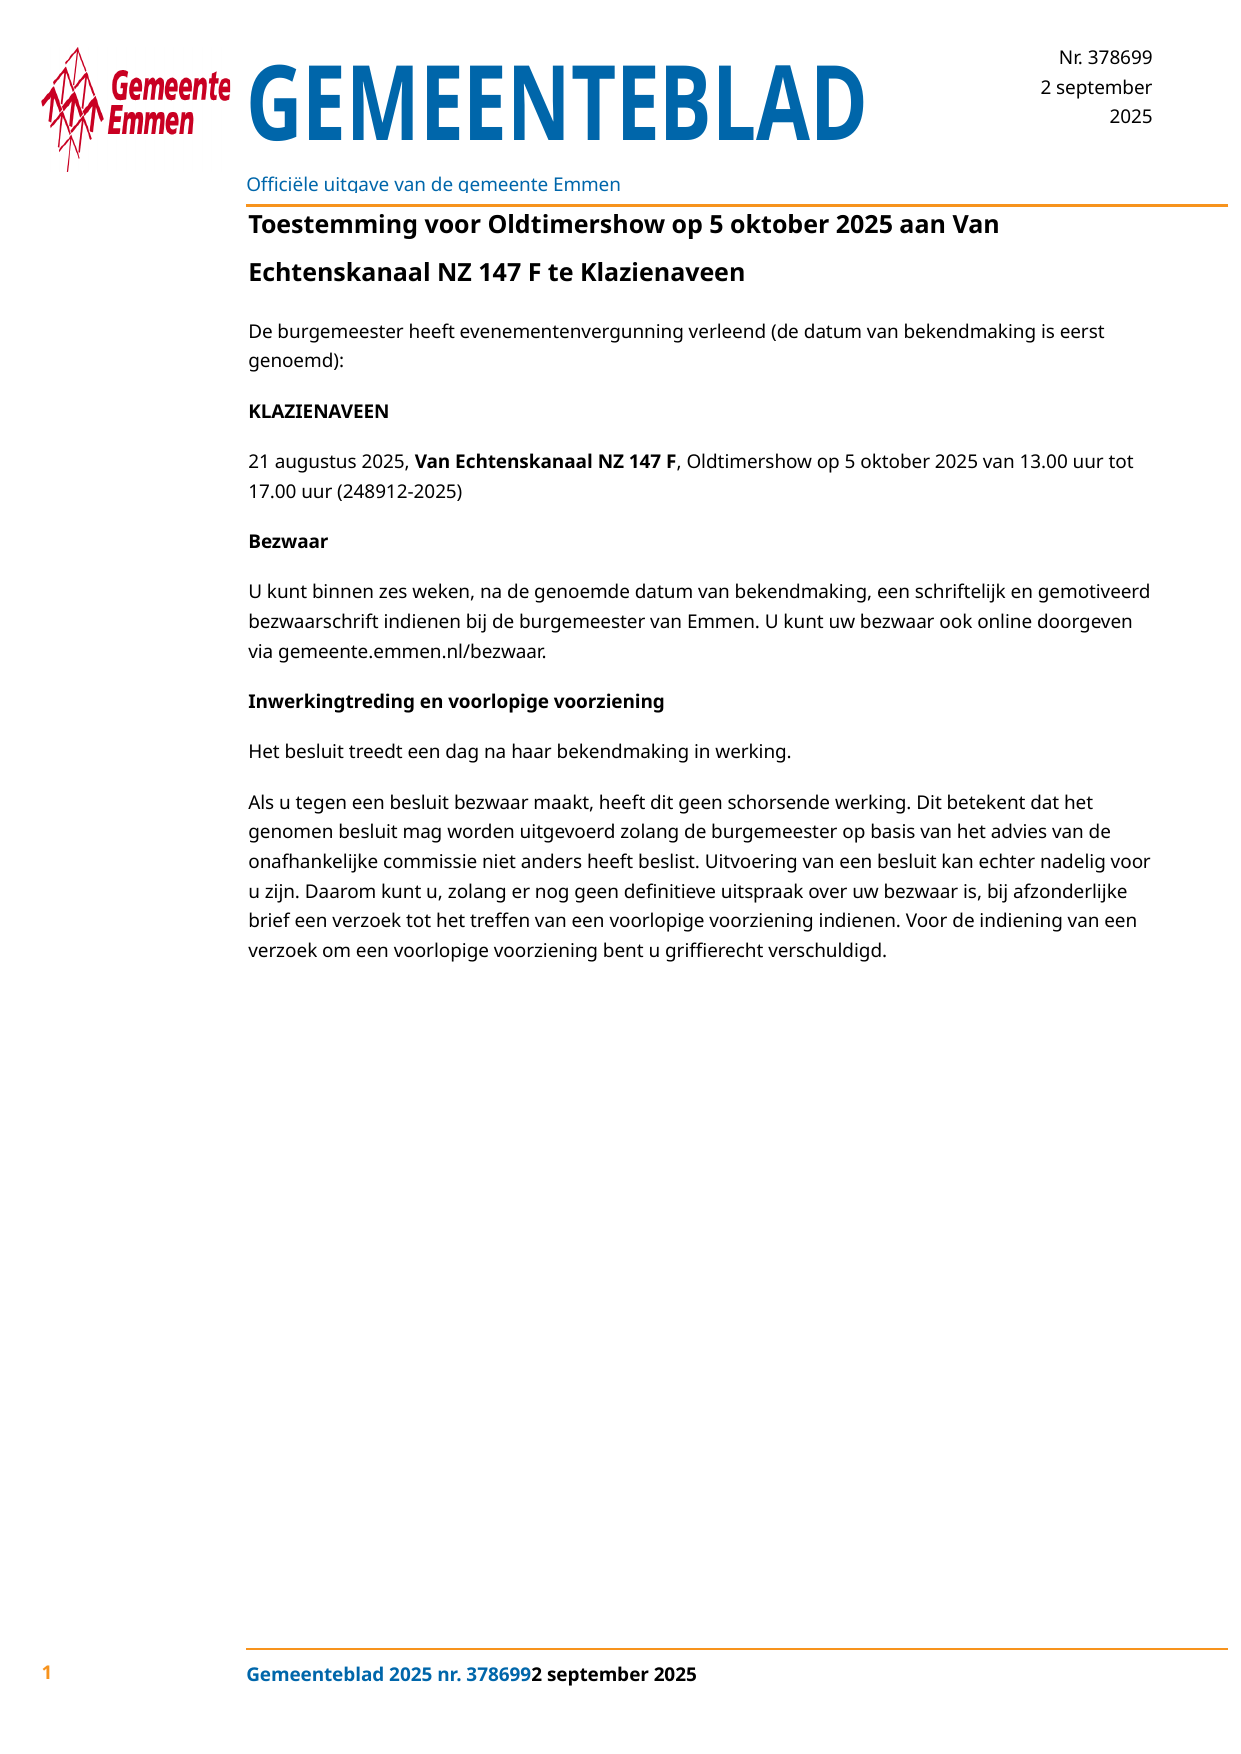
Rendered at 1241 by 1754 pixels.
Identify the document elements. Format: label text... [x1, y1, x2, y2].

text Het besluit treedt een dag na haar bekendmaking in werking. [248, 739, 1152, 764]
text U kunt binnen zes weken, na de genoemde datum van bekendmaking, een schriftelijk en gemotiveerd bezwaarschrift indienen bij de burgemeester van Emmen. U kunt uw bezwaar ook online doorgeven via gemeente.emmen.nl/bezwaar. [248, 579, 1152, 664]
text De burgemeester heeft evenementenvergunning verleend (de datum van bekendmaking is eerst genoemd): [248, 318, 1152, 373]
text Toestemming voor Oldtimershow op 5 oktober 2025 aan Van Echtenskanaal NZ 147 F te Klazienaveen [248, 207, 1152, 288]
text Inwerkingtreding en voorlopige voorziening [248, 688, 1152, 714]
text Als u tegen een besluit bezwaar maakt, heeft dit geen schorsende werking. Dit betekent dat het genomen besluit mag worden uitgevoerd zolang de burgemeester op basis van het advies van de onafhankelijke commissie niet anders heeft beslist. Uitvoering van een besluit kan echter nadelig voor u zijn. Daarom kunt u, zolang er nog geen definitieve uitspraak over uw bezwaar is, bij afzonderlijke brief een verzoek tot het treffen van een voorlopige voorziening indienen. Voor de indiening van een verzoek om een voorlopige voorziening bent u griffierecht verschuldigd. [248, 789, 1152, 963]
text Bezwaar [248, 528, 1152, 554]
picture [41, 47, 231, 172]
text 21 augustus 2025, Van Echtenskanaal NZ 147 F, Oldtimershow op 5 oktober 2025 van 13.00 uur tot 17.00 uur (248912-2025) [248, 448, 1152, 504]
text KLAZIENAVEEN [248, 398, 1152, 424]
